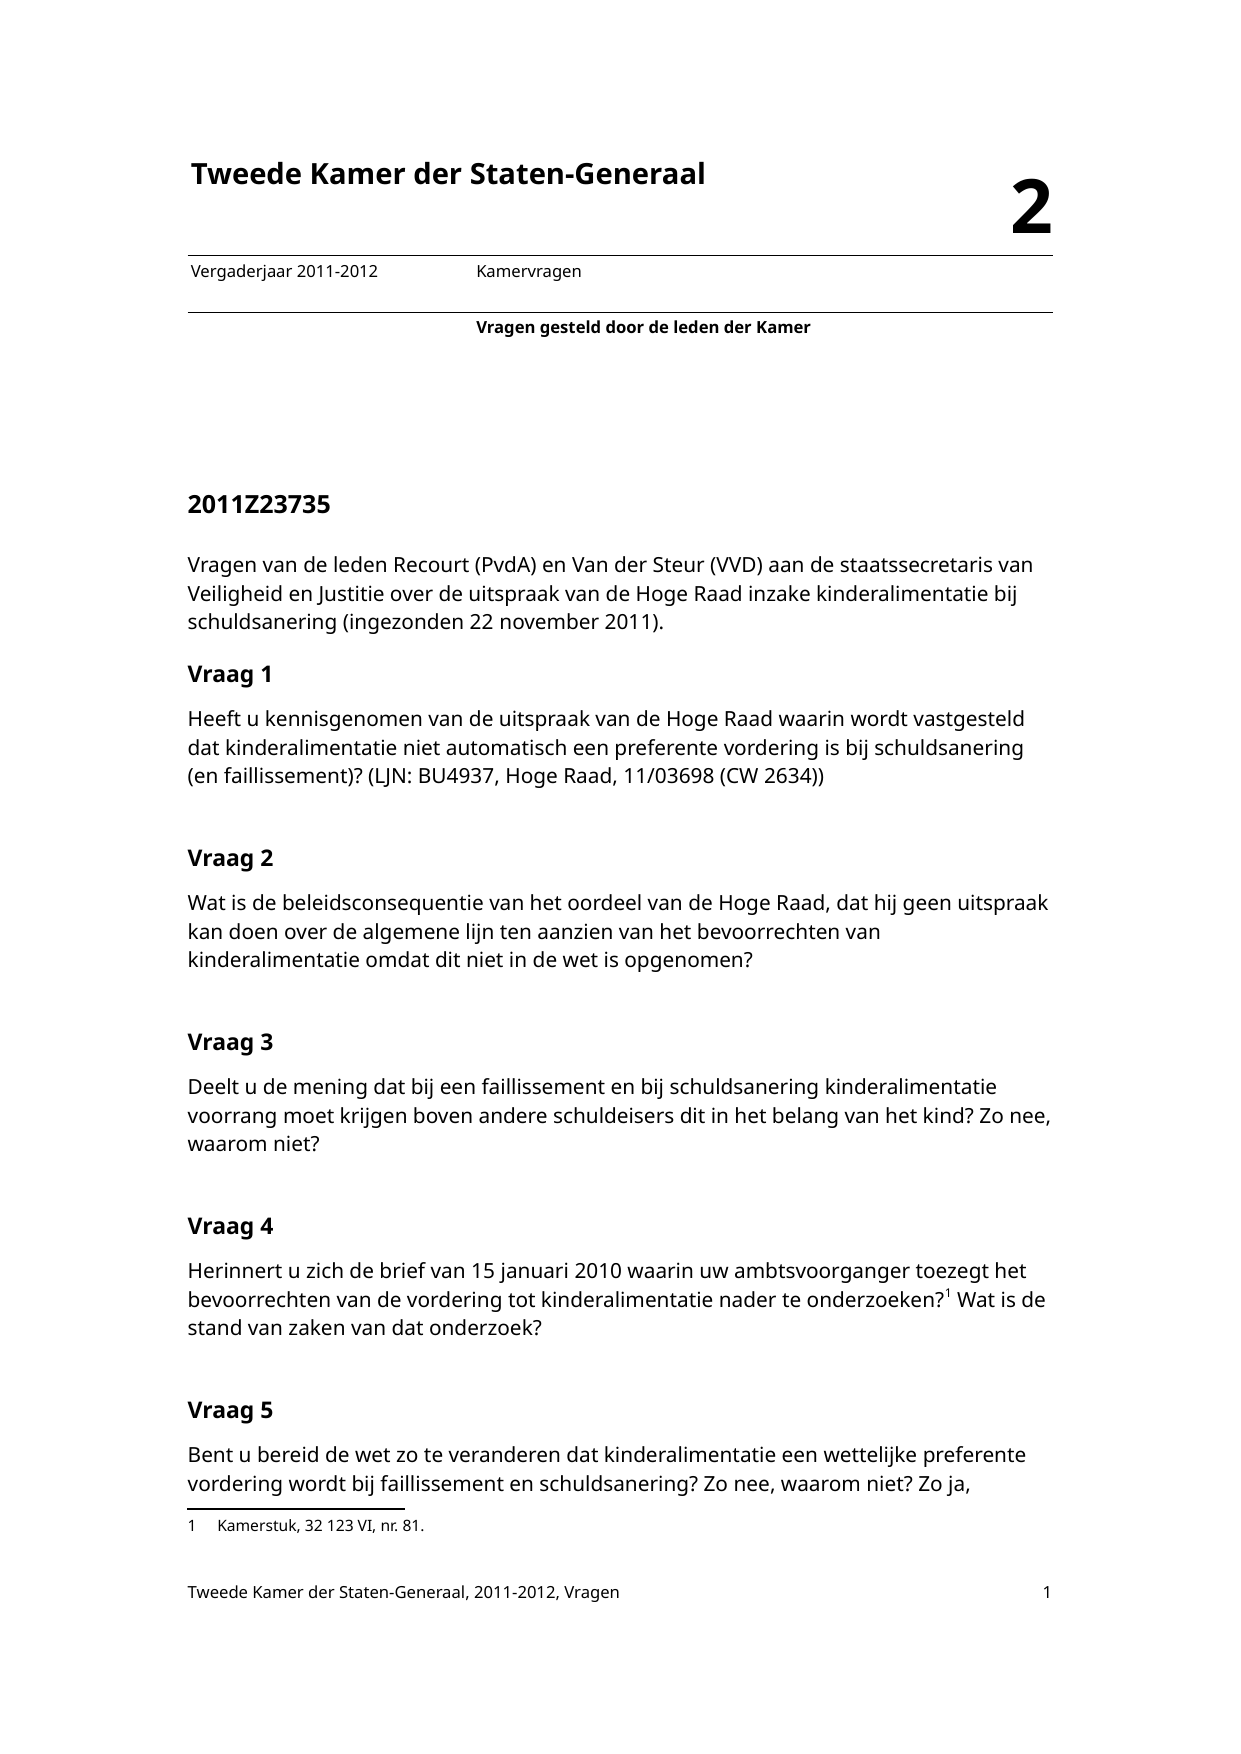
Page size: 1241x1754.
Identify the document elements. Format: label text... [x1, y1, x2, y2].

table_header 2 [880, 150, 1053, 255]
table_cell Vragen gesteld door de leden der Kamer [473, 313, 1053, 339]
text Deelt u de mening dat bij een faillissement en bij schuldsanering kinderalimentatie voorrang moet krijgen boven andere schuldeisers dit in het belang van het kind? Zo nee, waarom niet? [187, 1072, 1053, 1158]
text Wat is de beleidsconsequentie van het oordeel van de Hoge Raad, dat hij geen uitspraak kan doen over de algemene lijn ten aanzien van het bevoorrechten van kinderalimentatie omdat dit niet in de wet is opgenomen? [187, 888, 1053, 974]
text Herinnert u zich de brief van 15 januari 2010 waarin uw ambtsvoorganger toezegt het bevoorrechten van de vordering tot kinderalimentatie nader te onderzoeken? Wat is de stand van zaken van dat onderzoek? [187, 1257, 1053, 1342]
subtitle Vraag 2 [187, 842, 1053, 873]
text Kamerstuk, 32 123 VI, nr. 81. [187, 1508, 1053, 1536]
table_header Tweede Kamer der Staten-Generaal [188, 150, 879, 255]
subtitle Vraag 5 [187, 1394, 1053, 1426]
subtitle Vraag 1 [187, 658, 1053, 689]
table_cell [188, 313, 473, 339]
text Vragen van de leden Recourt (PvdA) en Van der Steur (VVD) aan de staatssecretaris van Veiligheid en Justitie over de uitspraak van de Hoge Raad inzake kinderalimentatie bij schuldsanering (ingezonden 22 november 2011). [187, 550, 1053, 636]
text 2011Z23735 [187, 487, 1053, 521]
table_cell Vergaderjaar 2011-2012 [188, 256, 473, 312]
subtitle Vraag 4 [187, 1210, 1053, 1242]
text Heeft u kennisgenomen van de uitspraak van de Hoge Raad waarin wordt vastgesteld dat kinderalimentatie niet automatisch een preferente vordering is bij schuldsanering (en faillissement)? (LJN: BU4937, Hoge Raad, 11/03698 (CW 2634)) [187, 704, 1053, 790]
text Bent u bereid de wet zo te veranderen dat kinderalimentatie een wettelijke preferente vordering wordt bij faillissement en schuldsanering? Zo nee, waarom niet? Zo ja, [187, 1441, 1053, 1497]
table_cell Kamervragen [473, 256, 1053, 312]
subtitle Vraag 3 [187, 1026, 1053, 1057]
